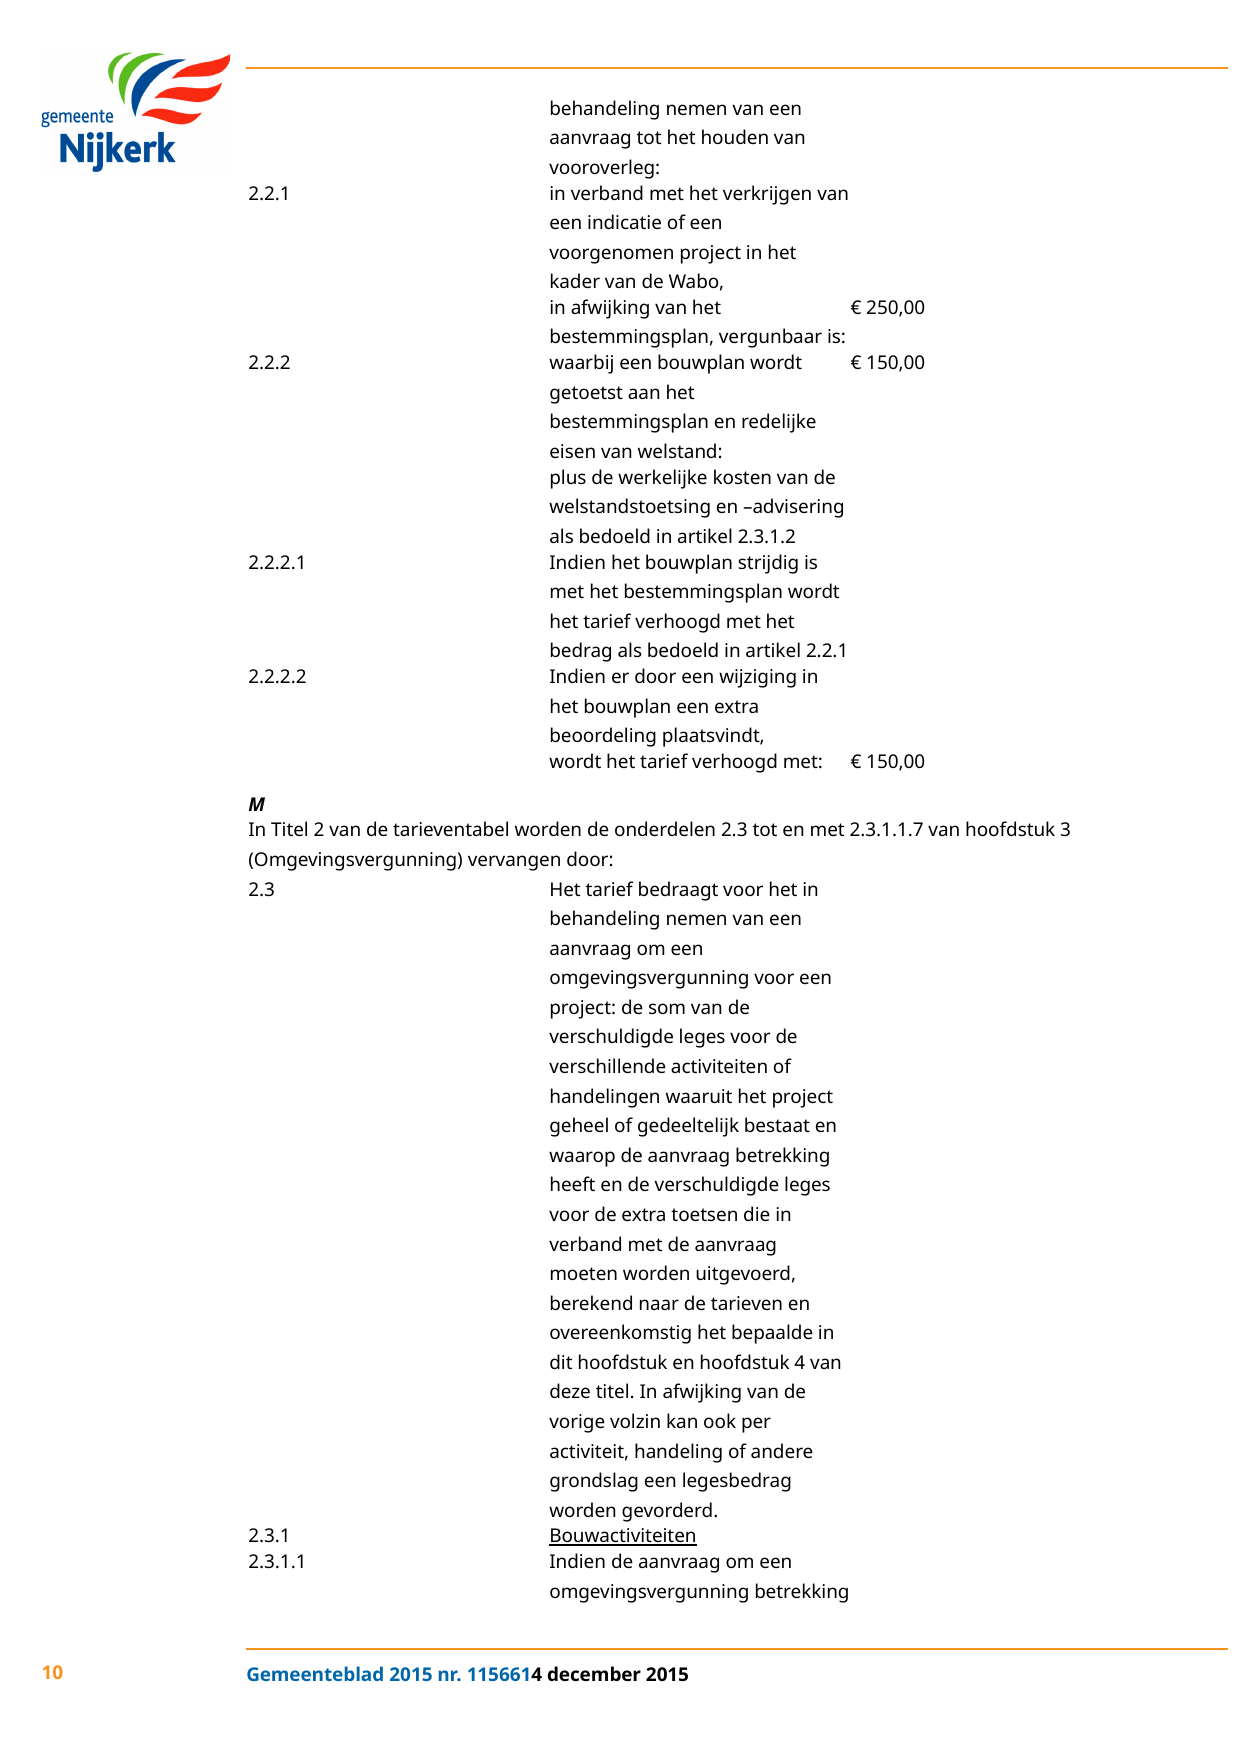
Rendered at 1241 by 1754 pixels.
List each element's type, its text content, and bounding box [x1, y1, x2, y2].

table_cell 2.2.2.1 [248, 549, 549, 663]
table_cell € 150,00 [850, 350, 1152, 464]
table_header [850, 876, 1152, 1523]
table_cell Indien er door een wijziging in het bouwplan een extra beoordeling plaatsvindt, [549, 663, 850, 748]
table_cell [248, 464, 549, 549]
table_cell plus de werkelijke kosten van de welstandstoetsing en –advisering als bedoeld in artikel 2.3.1.2 [549, 464, 850, 549]
table_cell [850, 464, 1152, 549]
picture [41, 47, 231, 172]
table_cell € 250,00 [850, 294, 1152, 349]
table_cell waarbij een bouwplan wordt getoetst aan het bestemmingsplan en redelijke eisen van welstand: [549, 350, 850, 464]
table_header Het tarief bedraagt voor het in behandeling nemen van een aanvraag om een omgevingsvergunning voor een project: de som van de verschuldigde leges voor de verschillende activiteiten of handelingen waaruit het project geheel of gedeeltelijk bestaat en waarop de aanvraag betrekking heeft en de verschuldigde leges voor de extra toetsen die in verband met de aanvraag moeten worden uitgevoerd, berekend naar de tarieven en overeenkomstig het bepaalde in dit hoofdstuk en hoofdstuk 4 van deze titel. In afwijking van de vorige volzin kan ook per activiteit, handeling of andere grondslag een legesbedrag worden gevorderd. [549, 876, 850, 1523]
table_cell 2.3.1 [248, 1523, 549, 1548]
table_header behandeling nemen van een aanvraag tot het houden van vooroverleg: [549, 95, 850, 180]
text M [248, 791, 1152, 816]
table_cell [850, 1523, 1152, 1548]
table_cell [248, 294, 549, 349]
table_cell € 150,00 [850, 748, 1152, 774]
table_cell wordt het tarief verhoogd met: [549, 748, 850, 774]
table_header [248, 95, 549, 180]
table_cell Bouwactiviteiten [549, 1523, 850, 1548]
table_cell [850, 663, 1152, 748]
table_cell Indien de aanvraag om een omgevingsvergunning betrekking [549, 1549, 850, 1604]
table_cell in verband met het verkrijgen van een indicatie of een voorgenomen project in het kader van de Wabo, [549, 180, 850, 294]
table_cell 2.2.2.2 [248, 663, 549, 748]
table_cell [850, 1549, 1152, 1604]
table_cell [850, 549, 1152, 663]
table_cell 2.3.1.1 [248, 1549, 549, 1604]
table_header 2.3 [248, 876, 549, 1523]
table_cell 2.2.2 [248, 350, 549, 464]
table_cell 2.2.1 [248, 180, 549, 294]
table_cell Indien het bouwplan strijdig is met het bestemmingsplan wordt het tarief verhoogd met het bedrag als bedoeld in artikel 2.2.1 [549, 549, 850, 663]
text In Titel 2 van de tarieventabel worden de onderdelen 2.3 tot en met 2.3.1.1.7 van hoofdstuk 3 (Omgevingsvergunning) vervangen door: [248, 816, 1152, 872]
table_cell [850, 180, 1152, 294]
table_cell [248, 748, 549, 774]
table_cell in afwijking van het bestemmingsplan, vergunbaar is: [549, 294, 850, 349]
table_header [850, 95, 1152, 180]
